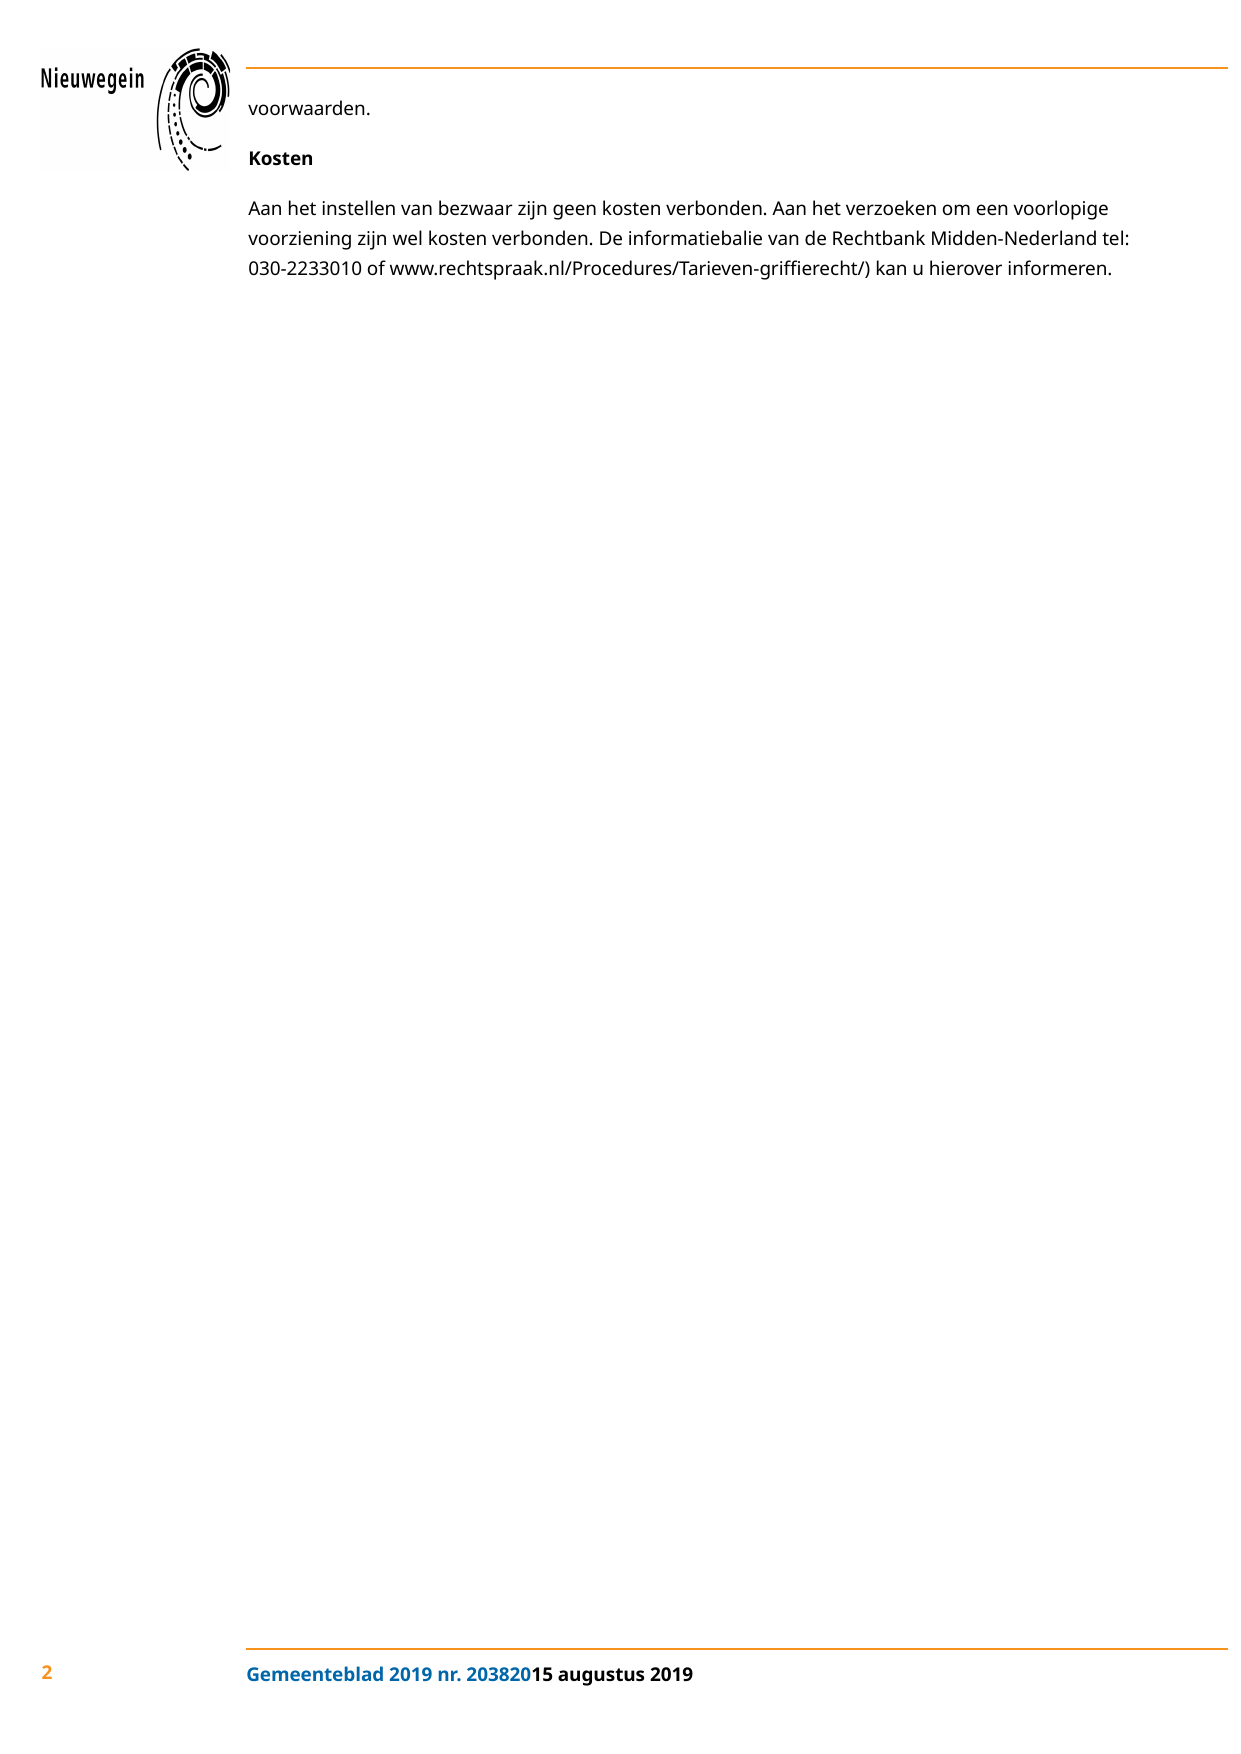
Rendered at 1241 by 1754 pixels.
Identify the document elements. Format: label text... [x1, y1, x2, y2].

text Kosten [248, 145, 1152, 171]
text Aan het instellen van bezwaar zijn geen kosten verbonden. Aan het verzoeken om een voorlopige voorziening zijn wel kosten verbonden. De informatiebalie van de Rechtbank Midden-Nederland tel: 030-2233010 of www.rechtspraak.nl/Procedures/Tarieven-griffierecht/) kan u hierover informeren. [248, 196, 1152, 281]
picture [41, 47, 231, 172]
text voorwaarden. [248, 95, 1152, 121]
